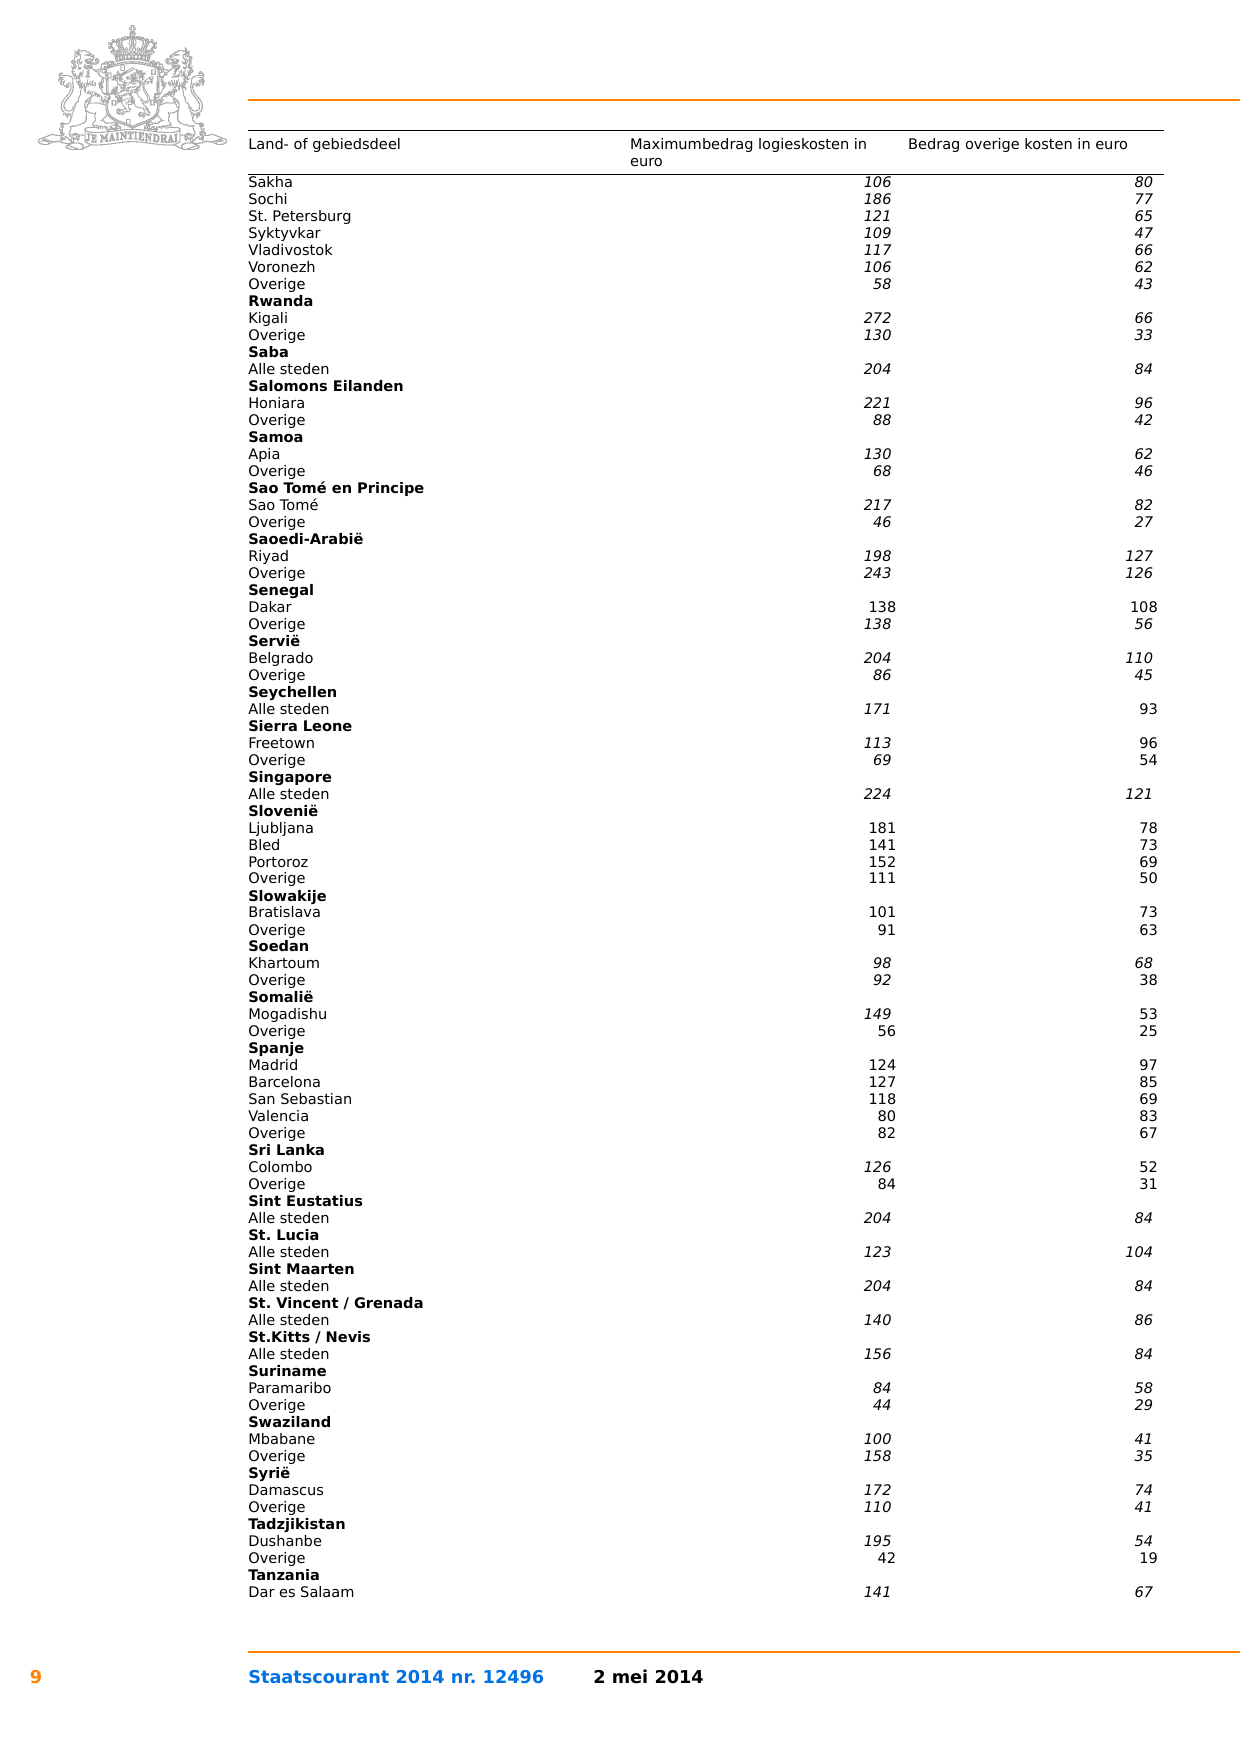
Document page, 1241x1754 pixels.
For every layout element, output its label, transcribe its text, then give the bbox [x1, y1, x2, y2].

table_cell 78 [902, 820, 1163, 836]
table_cell Khartoum [248, 955, 624, 972]
table_cell [624, 718, 902, 734]
table_cell Seychellen [248, 684, 624, 701]
table_cell 33 [902, 327, 1163, 344]
table_cell 110 [624, 1499, 902, 1516]
table_cell 204 [624, 1210, 902, 1227]
table_cell Overige [248, 1499, 624, 1516]
table_cell [902, 989, 1163, 1006]
table_cell Sochi [248, 191, 624, 208]
table_cell Salomons Eilanden [248, 378, 624, 395]
table_header Maximumbedrag logieskosten in euro [624, 131, 902, 174]
table_cell 140 [624, 1312, 902, 1329]
table_cell 109 [624, 225, 902, 242]
table_cell St. Lucia [248, 1227, 624, 1244]
table_cell 91 [624, 921, 902, 938]
table_cell [902, 1193, 1163, 1210]
table_cell [902, 1295, 1163, 1312]
table_cell 92 [624, 972, 902, 989]
table_cell [902, 531, 1163, 548]
table_cell Slovenië [248, 803, 624, 819]
table_cell San Sebastian [248, 1091, 624, 1108]
table_cell 69 [624, 752, 902, 768]
table_cell Spanje [248, 1040, 624, 1057]
table_cell [624, 684, 902, 701]
table_cell St.Kitts / Nevis [248, 1329, 624, 1346]
table_cell [902, 1414, 1163, 1431]
table_cell 86 [624, 667, 902, 684]
table_cell 65 [902, 208, 1163, 225]
table_cell 204 [624, 361, 902, 378]
table_cell Sri Lanka [248, 1142, 624, 1159]
table_cell Paramaribo [248, 1380, 624, 1397]
table_cell 126 [624, 1159, 902, 1176]
table_cell Dushanbe [248, 1533, 624, 1549]
table_cell Portoroz [248, 854, 624, 870]
table_cell 121 [902, 786, 1163, 802]
table_cell Alle steden [248, 361, 624, 378]
table_cell Overige [248, 972, 624, 989]
table_cell 217 [624, 497, 902, 514]
table_cell Saba [248, 344, 624, 361]
table_cell [902, 1363, 1163, 1380]
table_cell 172 [624, 1482, 902, 1499]
table_cell Overige [248, 565, 624, 582]
table_cell 58 [902, 1380, 1163, 1397]
table_cell Suriname [248, 1363, 624, 1380]
table_cell 84 [902, 1210, 1163, 1227]
table_cell 97 [902, 1057, 1163, 1074]
table_header Land- of gebiedsdeel [248, 131, 624, 174]
table_cell Singapore [248, 769, 624, 786]
table_cell 82 [624, 1125, 902, 1142]
table_cell Valencia [248, 1108, 624, 1125]
table_cell 45 [902, 667, 1163, 684]
table_cell 31 [902, 1176, 1163, 1193]
table_cell 38 [902, 972, 1163, 989]
table_cell Bratislava [248, 904, 624, 921]
table_cell Overige [248, 921, 624, 938]
table_cell 130 [624, 446, 902, 463]
table_cell Rwanda [248, 293, 624, 310]
table_cell Servië [248, 633, 624, 650]
table_cell 84 [624, 1176, 902, 1193]
table_cell [902, 429, 1163, 446]
table_cell Tadzjikistan [248, 1516, 624, 1533]
table_cell 158 [624, 1448, 902, 1465]
table_cell 84 [902, 1346, 1163, 1363]
table_cell 27 [902, 514, 1163, 531]
table_cell [624, 582, 902, 599]
table_cell Overige [248, 752, 624, 768]
table_cell Honiara [248, 395, 624, 412]
table_cell [902, 1465, 1163, 1482]
table_cell [902, 1040, 1163, 1057]
table_cell 186 [624, 191, 902, 208]
table_cell 83 [902, 1108, 1163, 1125]
table_cell Dakar [248, 599, 624, 616]
table_cell 221 [624, 395, 902, 412]
table_cell Slowakije [248, 888, 624, 904]
table_cell Dar es Salaam [248, 1584, 624, 1601]
table_cell Overige [248, 1397, 624, 1414]
table_cell 74 [902, 1482, 1163, 1499]
table_cell [902, 344, 1163, 361]
table_cell 85 [902, 1074, 1163, 1091]
table_cell 25 [902, 1023, 1163, 1040]
table_cell 126 [902, 565, 1163, 582]
table_cell [624, 429, 902, 446]
table_cell [624, 1227, 902, 1244]
table_cell 124 [624, 1057, 902, 1074]
table_cell 56 [902, 616, 1163, 633]
table_cell [902, 718, 1163, 734]
table_cell Barcelona [248, 1074, 624, 1091]
table_cell 104 [902, 1244, 1163, 1261]
table_cell 66 [902, 242, 1163, 259]
table_cell [624, 1414, 902, 1431]
table_cell 58 [624, 276, 902, 293]
table_cell 69 [902, 854, 1163, 870]
table_cell 141 [624, 1584, 902, 1601]
table_cell [624, 1363, 902, 1380]
table_cell 121 [624, 208, 902, 225]
table_cell Madrid [248, 1057, 624, 1074]
table_cell Alle steden [248, 1312, 624, 1329]
table_cell 127 [624, 1074, 902, 1091]
table_cell 44 [624, 1397, 902, 1414]
table_cell 86 [902, 1312, 1163, 1329]
table_cell St. Petersburg [248, 208, 624, 225]
table_cell Syktyvkar [248, 225, 624, 242]
table_cell Saoedi-Arabië [248, 531, 624, 548]
table_cell 77 [902, 191, 1163, 208]
table_cell [624, 344, 902, 361]
table_cell [624, 938, 902, 955]
table_cell [624, 989, 902, 1006]
table_cell 66 [902, 310, 1163, 327]
table_cell 80 [624, 1108, 902, 1125]
table_cell [902, 888, 1163, 904]
table_cell [624, 378, 902, 395]
table_cell 101 [624, 904, 902, 921]
table_cell 84 [624, 1380, 902, 1397]
table_cell Senegal [248, 582, 624, 599]
table_cell Alle steden [248, 786, 624, 802]
table_cell Kigali [248, 310, 624, 327]
table_cell 138 [624, 599, 902, 616]
table_cell 62 [902, 446, 1163, 463]
table_cell 43 [902, 276, 1163, 293]
table_cell Samoa [248, 429, 624, 446]
table_cell 204 [624, 650, 902, 667]
table_cell Overige [248, 1176, 624, 1193]
table_header Bedrag overige kosten in euro [902, 131, 1163, 174]
table_cell Voronezh [248, 259, 624, 276]
table_cell Overige [248, 514, 624, 531]
table_cell 67 [902, 1125, 1163, 1142]
table_cell Vladivostok [248, 242, 624, 259]
table_cell 98 [624, 955, 902, 972]
table_cell Overige [248, 412, 624, 429]
table_cell [902, 1227, 1163, 1244]
picture [38, 25, 227, 150]
table_cell 35 [902, 1448, 1163, 1465]
table_cell [624, 888, 902, 904]
table_cell 110 [902, 650, 1163, 667]
table_cell Overige [248, 870, 624, 887]
table_cell Swaziland [248, 1414, 624, 1431]
table_cell [624, 1516, 902, 1533]
table_cell [902, 480, 1163, 497]
table_cell [902, 803, 1163, 819]
table_cell 69 [902, 1091, 1163, 1108]
table_cell Alle steden [248, 1210, 624, 1227]
table_cell 80 [902, 175, 1163, 191]
table_cell 42 [624, 1550, 902, 1567]
table_cell [902, 938, 1163, 955]
table_cell 123 [624, 1244, 902, 1261]
table_cell Soedan [248, 938, 624, 955]
table_cell 52 [902, 1159, 1163, 1176]
table_cell [624, 1142, 902, 1159]
table_cell Overige [248, 1023, 624, 1040]
table_cell [902, 582, 1163, 599]
table_cell Overige [248, 327, 624, 344]
table_cell 53 [902, 1006, 1163, 1023]
table_cell [624, 803, 902, 819]
table_cell Apia [248, 446, 624, 463]
table_cell 118 [624, 1091, 902, 1108]
table_cell 152 [624, 854, 902, 870]
table_cell [902, 1567, 1163, 1583]
table_cell 100 [624, 1431, 902, 1448]
table_cell [902, 1261, 1163, 1278]
table_cell Sint Eustatius [248, 1193, 624, 1210]
table_cell Alle steden [248, 1244, 624, 1261]
table_cell 46 [624, 514, 902, 531]
table_cell [624, 1465, 902, 1482]
table_cell [624, 633, 902, 650]
table_cell 50 [902, 870, 1163, 887]
table_cell 96 [902, 395, 1163, 412]
table_cell [624, 293, 902, 310]
table_cell [624, 480, 902, 497]
table_cell 29 [902, 1397, 1163, 1414]
table_cell [902, 1516, 1163, 1533]
table_cell [902, 684, 1163, 701]
table_cell 198 [624, 548, 902, 565]
table_cell [902, 293, 1163, 310]
table_cell 56 [624, 1023, 902, 1040]
table_cell 68 [624, 463, 902, 480]
table_cell 54 [902, 1533, 1163, 1549]
table_cell Alle steden [248, 1346, 624, 1363]
table_cell 96 [902, 735, 1163, 752]
table_cell 73 [902, 904, 1163, 921]
table_cell 41 [902, 1499, 1163, 1516]
table_cell 84 [902, 1278, 1163, 1295]
table_cell 106 [624, 175, 902, 191]
table_cell 67 [902, 1584, 1163, 1601]
table_cell Overige [248, 1125, 624, 1142]
table_cell 272 [624, 310, 902, 327]
table_cell 63 [902, 921, 1163, 938]
table_cell Sao Tomé en Principe [248, 480, 624, 497]
table_cell Ljubljana [248, 820, 624, 836]
table_cell [624, 1295, 902, 1312]
table_cell 224 [624, 786, 902, 802]
table_cell Overige [248, 1550, 624, 1567]
table_cell [624, 1567, 902, 1583]
table_cell [624, 769, 902, 786]
table_cell [624, 1261, 902, 1278]
table_cell Mbabane [248, 1431, 624, 1448]
table_cell Sint Maarten [248, 1261, 624, 1278]
table_cell [624, 531, 902, 548]
table_cell 113 [624, 735, 902, 752]
table_cell Belgrado [248, 650, 624, 667]
table_cell 111 [624, 870, 902, 887]
table_cell Overige [248, 667, 624, 684]
table_cell Sakha [248, 175, 624, 191]
table_cell Mogadishu [248, 1006, 624, 1023]
table_cell 243 [624, 565, 902, 582]
table_cell 68 [902, 955, 1163, 972]
table_cell 127 [902, 548, 1163, 565]
table_cell 84 [902, 361, 1163, 378]
table_cell [902, 633, 1163, 650]
table_cell [624, 1329, 902, 1346]
table_cell Tanzania [248, 1567, 624, 1583]
table_cell 19 [902, 1550, 1163, 1567]
table_cell Overige [248, 1448, 624, 1465]
table_cell 82 [902, 497, 1163, 514]
table_cell 117 [624, 242, 902, 259]
table_cell 156 [624, 1346, 902, 1363]
table_cell 88 [624, 412, 902, 429]
table_cell [624, 1193, 902, 1210]
table_cell Sao Tomé [248, 497, 624, 514]
table_cell 106 [624, 259, 902, 276]
table_cell 47 [902, 225, 1163, 242]
table_cell 149 [624, 1006, 902, 1023]
table_cell Freetown [248, 735, 624, 752]
table_cell Overige [248, 463, 624, 480]
table_cell Bled [248, 836, 624, 853]
table_cell 130 [624, 327, 902, 344]
table_cell 204 [624, 1278, 902, 1295]
table_cell 138 [624, 616, 902, 633]
table_cell 195 [624, 1533, 902, 1549]
table_cell Alle steden [248, 1278, 624, 1295]
table_cell Overige [248, 276, 624, 293]
table_cell 108 [902, 599, 1163, 616]
table_cell St. Vincent / Grenada [248, 1295, 624, 1312]
table_cell Sierra Leone [248, 718, 624, 734]
table_cell 181 [624, 820, 902, 836]
table_cell 73 [902, 836, 1163, 853]
table_cell Alle steden [248, 701, 624, 718]
table_cell [902, 769, 1163, 786]
table_cell Riyad [248, 548, 624, 565]
table_cell [902, 1329, 1163, 1346]
table_cell Somalië [248, 989, 624, 1006]
table_cell Damascus [248, 1482, 624, 1499]
table_cell 171 [624, 701, 902, 718]
table_cell 41 [902, 1431, 1163, 1448]
table_cell 54 [902, 752, 1163, 768]
table_cell 93 [902, 701, 1163, 718]
table_cell [902, 378, 1163, 395]
table_cell [902, 1142, 1163, 1159]
table_cell 62 [902, 259, 1163, 276]
table_cell Syrië [248, 1465, 624, 1482]
table_cell 42 [902, 412, 1163, 429]
table_cell 46 [902, 463, 1163, 480]
table_cell Overige [248, 616, 624, 633]
table_cell 141 [624, 836, 902, 853]
table_cell Colombo [248, 1159, 624, 1176]
table_cell [624, 1040, 902, 1057]
